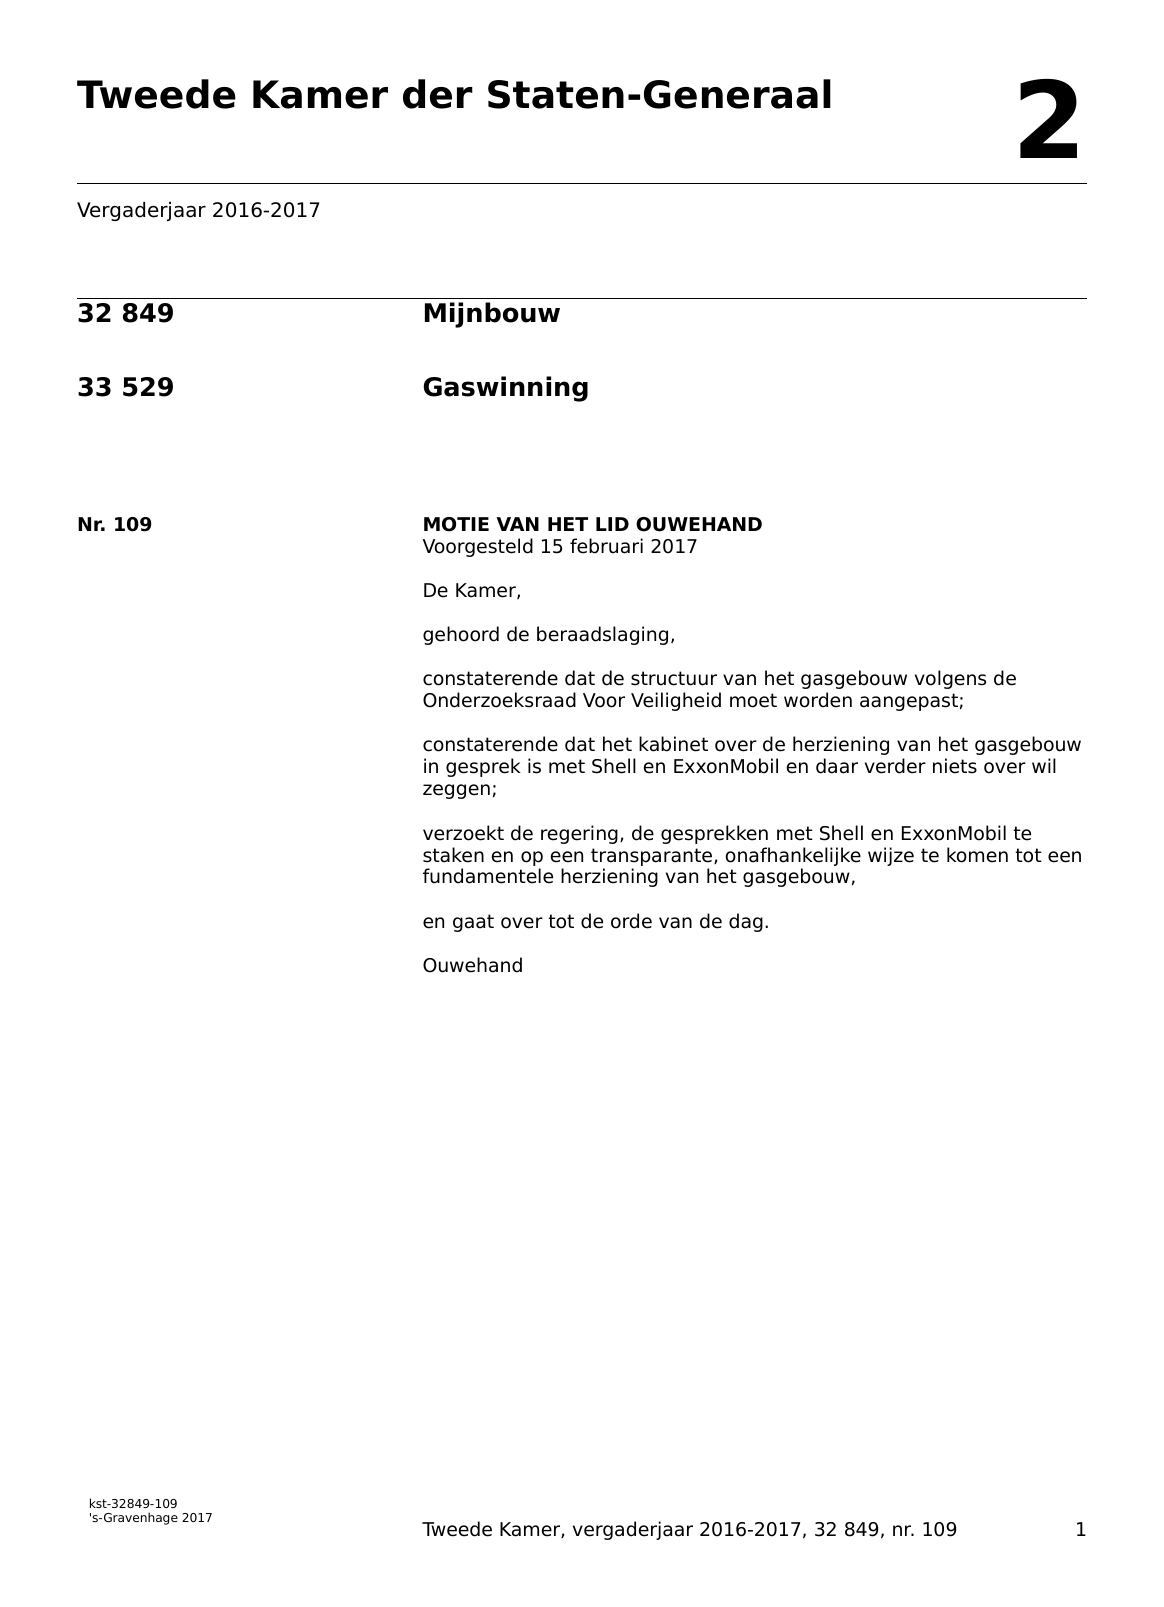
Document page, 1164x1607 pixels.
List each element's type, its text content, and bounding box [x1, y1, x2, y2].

subtitle 32 849 Mijnbouw [77, 299, 1087, 329]
text kst-32849-109 [88, 1497, 323, 1511]
subtitle 33 529 Gaswinning [77, 373, 1087, 403]
text verzoekt de regering, de gesprekken met Shell en ExxonMobil te staken en op een transparante, onafhankelijke wijze te komen tot een fundamentele herziening van het gasgebouw, [422, 822, 1087, 888]
text Voorgesteld 15 februari 2017 [422, 536, 1087, 558]
text gehoord de beraadslaging, [422, 624, 1087, 646]
subtitle Nr. 109 MOTIE VAN HET LID OUWEHAND [77, 514, 1087, 536]
table_header Tweede Kamer der Staten-Generaal [77, 59, 886, 183]
table_header 2 [886, 59, 1087, 183]
text 's-Gravenhage 2017 [88, 1511, 323, 1525]
text De Kamer, [422, 580, 1087, 602]
table_cell Vergaderjaar 2016-2017 [77, 184, 1087, 298]
text en gaat over tot de orde van de dag. [422, 911, 1087, 933]
text Ouwehand [422, 955, 1087, 977]
text constaterende dat de structuur van het gasgebouw volgens de Onderzoeksraad Voor Veiligheid moet worden aangepast; [422, 668, 1087, 712]
text constaterende dat het kabinet over de herziening van het gasgebouw in gesprek is met Shell en ExxonMobil en daar verder niets over wil zeggen; [422, 734, 1087, 800]
